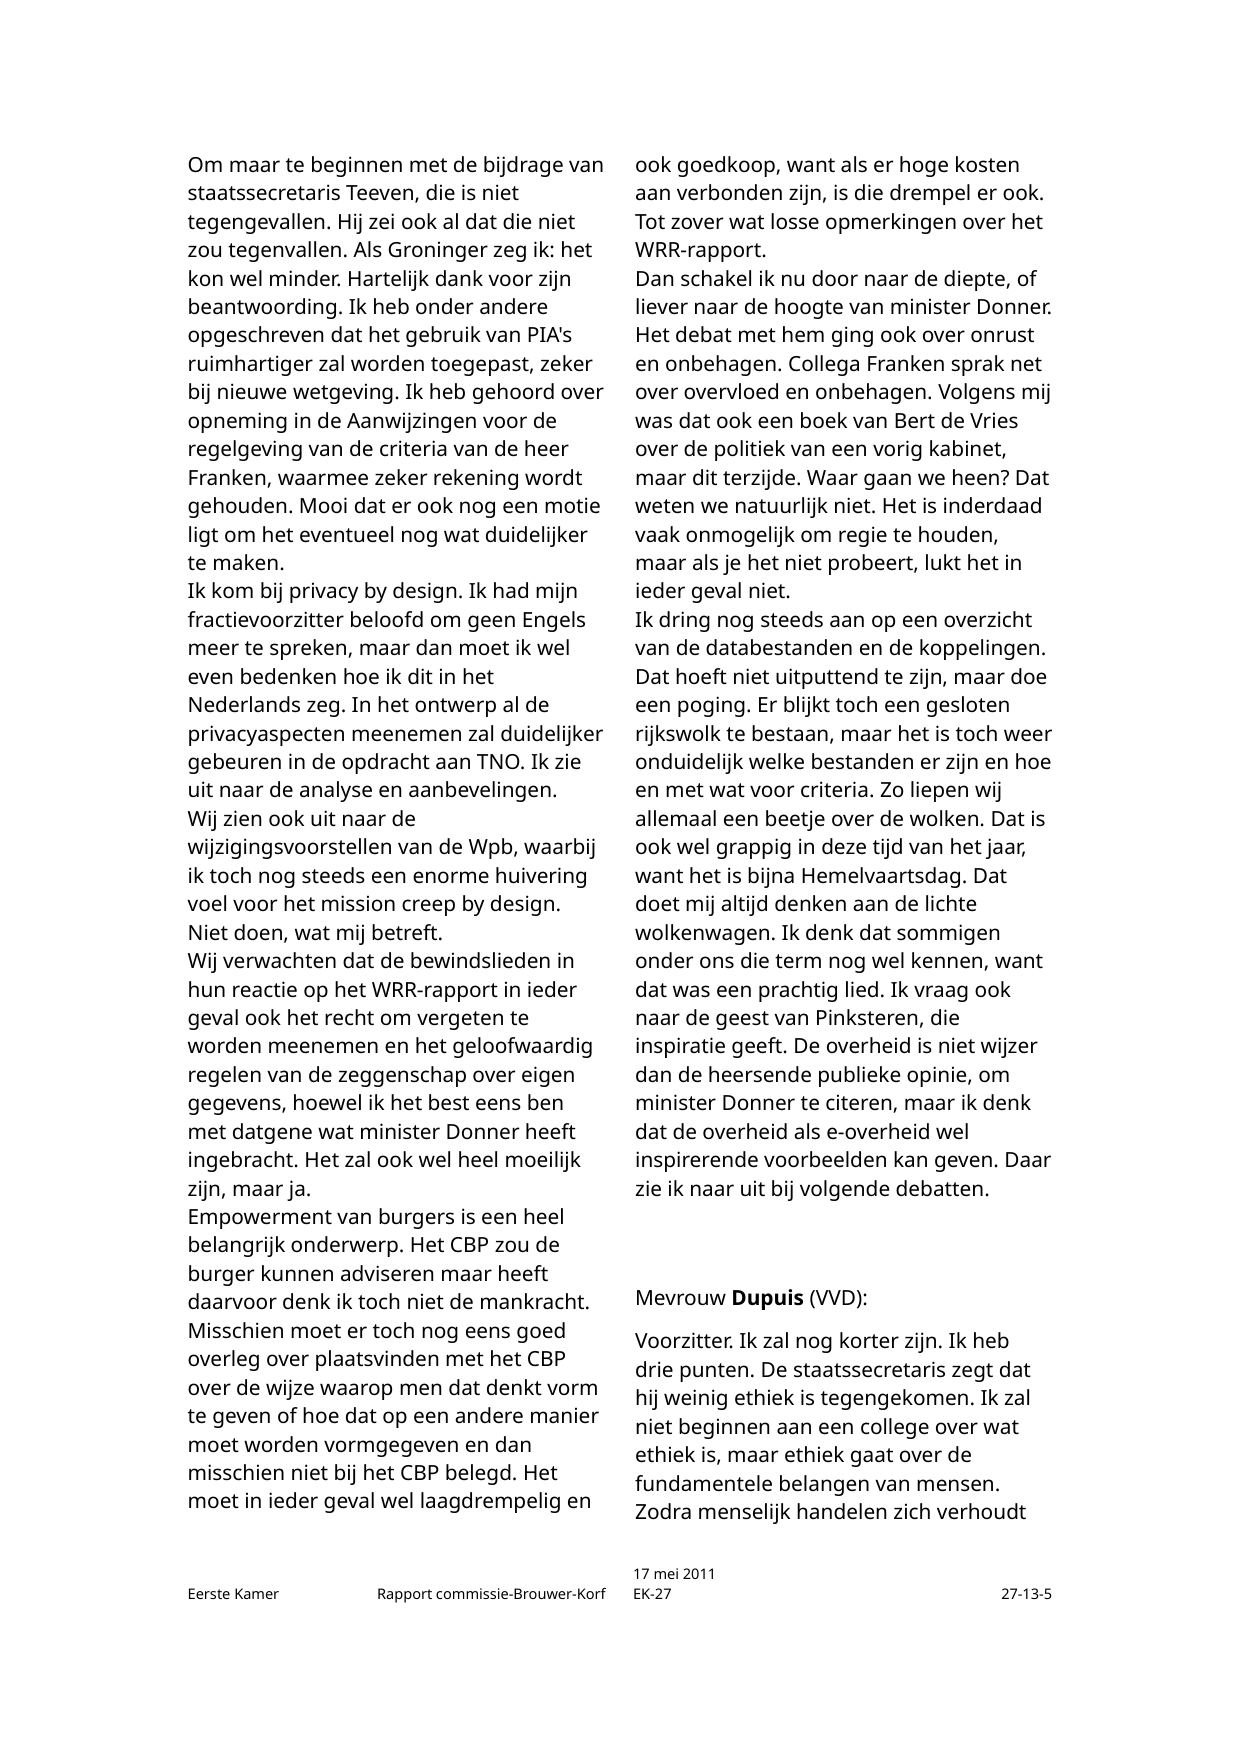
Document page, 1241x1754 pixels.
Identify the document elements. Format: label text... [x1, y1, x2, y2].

text Wij zien ook uit naar de wijzigingsvoorstellen van de Wpb, waarbij ik toch nog steeds een enorme huivering voel voor het mission creep by design. Niet doen, wat mij betreft. [187, 804, 605, 946]
text Ik kom bij privacy by design. Ik had mijn fractievoorzitter beloofd om geen Engels meer te spreken, maar dan moet ik wel even bedenken hoe ik dit in het Nederlands zeg. In het ontwerp al de privacyaspecten meenemen zal duidelijker gebeuren in de opdracht aan TNO. Ik zie uit naar de analyse en aanbevelingen. [187, 577, 605, 804]
text Ik dring nog steeds aan op een overzicht van de databestanden en de koppelingen. Dat hoeft niet uitputtend te zijn, maar doe een poging. Er blijkt toch een gesloten rijkswolk te bestaan, maar het is toch weer onduidelijk welke bestanden er zijn en hoe en met wat voor criteria. Zo liepen wij allemaal een beetje over de wolken. Dat is ook wel grappig in deze tijd van het jaar, want het is bijna Hemelvaartsdag. Dat doet mij altijd denken aan de lichte wolkenwagen. Ik denk dat sommigen onder ons die term nog wel kennen, want dat was een prachtig lied. Ik vraag ook naar de geest van Pinksteren, die inspiratie geeft. De overheid is niet wijzer dan de heersende publieke opinie, om minister Donner te citeren, maar ik denk dat de overheid als e-overheid wel inspirerende voorbeelden kan geven. Daar zie ik naar uit bij volgende debatten. [635, 605, 1053, 1202]
text Empowerment van burgers is een heel belangrijk onderwerp. Het CBP zou de burger kunnen adviseren maar heeft daarvoor denk ik toch niet de mankracht. Misschien moet er toch nog eens goed overleg over plaatsvinden met het CBP over de wijze waarop men dat denkt vorm te geven of hoe dat op een andere manier moet worden vormgegeven en dan misschien niet bij het CBP belegd. Het moet in ieder geval wel laagdrempelig en [187, 1202, 605, 1515]
text Om maar te beginnen met de bijdrage van staatssecretaris Teeven, die is niet tegengevallen. Hij zei ook al dat die niet zou tegenvallen. Als Groninger zeg ik: het kon wel minder. Hartelijk dank voor zijn beantwoording. Ik heb onder andere opgeschreven dat het gebruik van PIA's ruimhartiger zal worden toegepast, zeker bij nieuwe wetgeving. Ik heb gehoord over opneming in de Aanwijzingen voor de regelgeving van de criteria van de heer Franken, waarmee zeker rekening wordt gehouden. Mooi dat er ook nog een motie ligt om het eventueel nog wat duidelijker te maken. [187, 150, 605, 577]
text Dan schakel ik nu door naar de diepte, of liever naar de hoogte van minister Donner. Het debat met hem ging ook over onrust en onbehagen. Collega Franken sprak net over overvloed en onbehagen. Volgens mij was dat ook een boek van Bert de Vries over de politiek van een vorig kabinet, maar dit terzijde. Waar gaan we heen? Dat weten we natuurlijk niet. Het is inderdaad vaak onmogelijk om regie te houden, maar als je het niet probeert, lukt het in ieder geval niet. [635, 264, 1053, 605]
text Voorzitter. Ik zal nog korter zijn. Ik heb drie punten. De staatssecretaris zegt dat hij weinig ethiek is tegengekomen. Ik zal niet beginnen aan een college over wat ethiek is, maar ethiek gaat over de fundamentele belangen van mensen. Zodra menselijk handelen zich verhoudt [635, 1327, 1053, 1526]
text Wij verwachten dat de bewindslieden in hun reactie op het WRR-rapport in ieder geval ook het recht om vergeten te worden meenemen en het geloofwaardig regelen van de zeggenschap over eigen gegevens, hoewel ik het best eens ben met datgene wat minister Donner heeft ingebracht. Het zal ook wel heel moeilijk zijn, maar ja. [187, 946, 605, 1202]
text  [635, 1232, 1053, 1261]
text Mevrouw Dupuis (VVD): [635, 1283, 1053, 1312]
text ook goedkoop, want als er hoge kosten aan verbonden zijn, is die drempel er ook. Tot zover wat losse opmerkingen over het WRR-rapport. [635, 150, 1053, 264]
